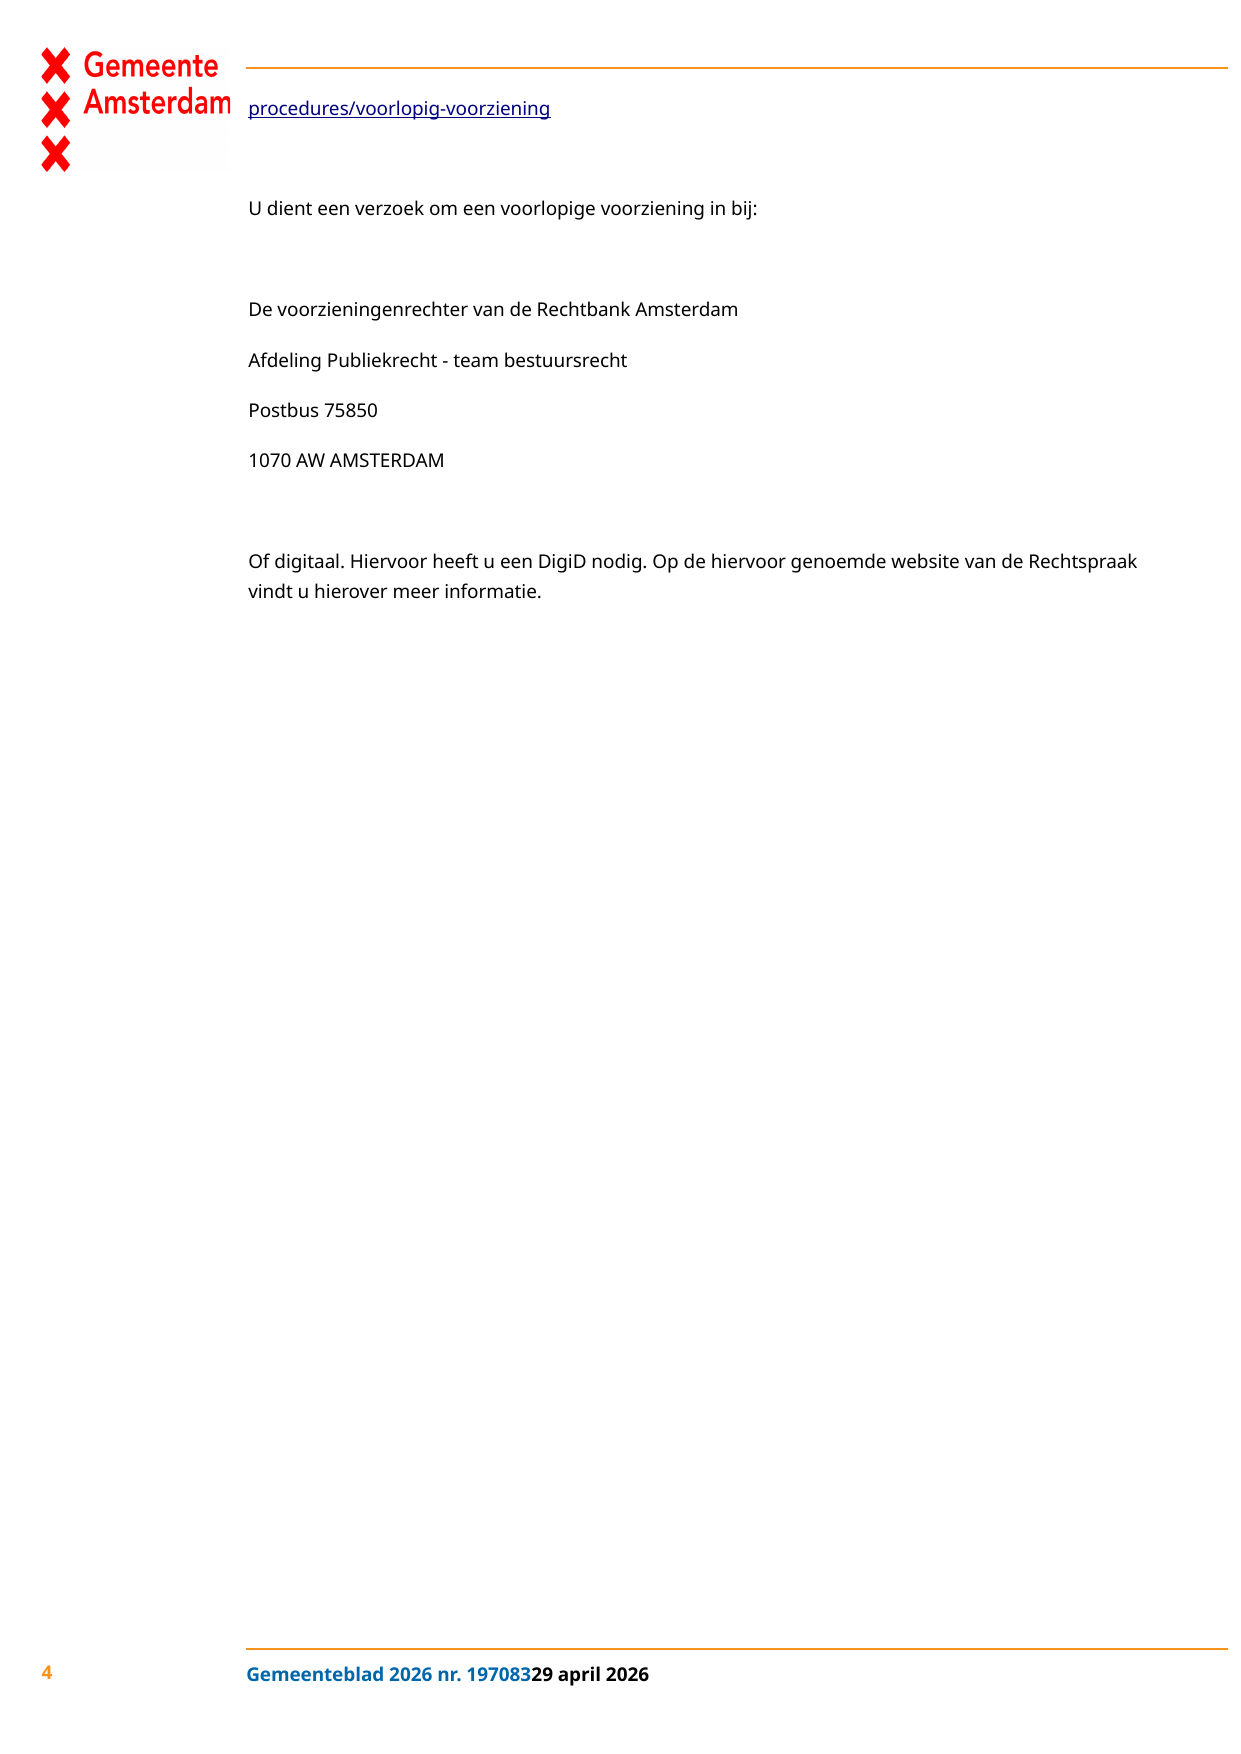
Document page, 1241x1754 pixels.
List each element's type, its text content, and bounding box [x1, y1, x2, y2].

text De voorzieningenrechter van de Rechtbank Amsterdam [248, 296, 1152, 322]
text 1070 AW AMSTERDAM [248, 448, 1152, 473]
text Afdeling Publiekrecht - team bestuursrecht [248, 347, 1152, 373]
text U dient een verzoek om een voorlopige voorziening in bij: [248, 196, 1152, 221]
text Of digitaal. Hiervoor heeft u een DigiD nodig. Op de hiervoor genoemde website van de Rechtspraak vindt u hierover meer informatie. [248, 548, 1152, 604]
text Postbus 75850 [248, 397, 1152, 423]
picture [41, 47, 231, 172]
text procedures/voorlopig-voorziening [248, 95, 1152, 121]
